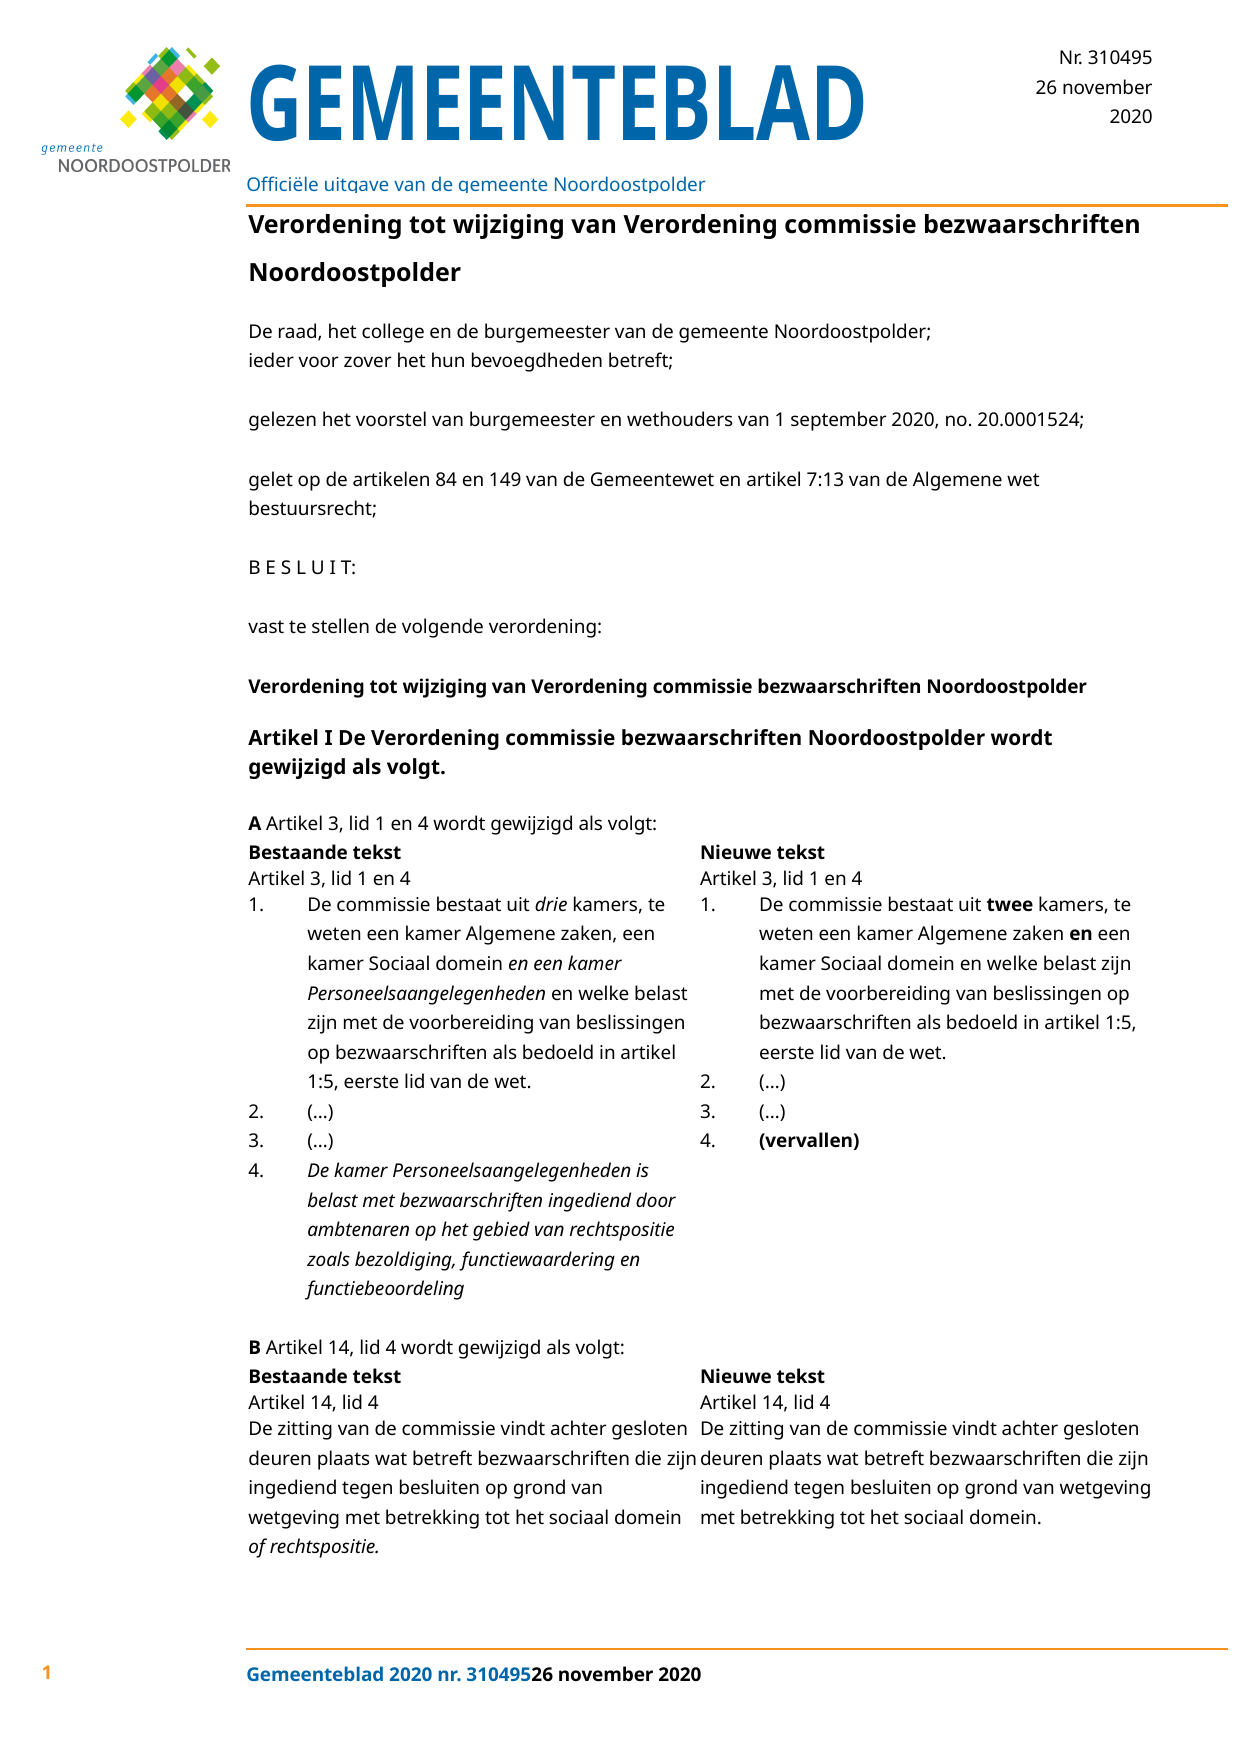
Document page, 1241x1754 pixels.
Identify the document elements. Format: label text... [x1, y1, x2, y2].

text gelet op de artikelen 84 en 149 van de Gemeentewet en artikel 7:13 van de Algemene wet bestuursrecht; [248, 466, 1152, 521]
table_cell De commissie bestaat uit drie kamers, te weten een kamer Algemene zaken, een kamer Sociaal domein en een kamer Personeelsaangelegenheden en welke belast zijn met de voorbereiding van beslissingen op bezwaarschriften als bedoeld in artikel 1:5, eerste lid van de wet. (…) (…) De kamer Personeelsaangelegenheden is belast met bezwaarschriften ingediend door ambtenaren op het gebied van rechtspositie zoals bezoldiging, functiewaardering en functiebeoordeling [248, 891, 700, 1301]
text vast te stellen de volgende verordening: [248, 614, 1152, 639]
text Artikel I De Verordening commissie bezwaarschriften Noordoostpolder wordt gewijzigd als volgt. [248, 723, 1152, 780]
table_cell Artikel 3, lid 1 en 4 [700, 865, 1152, 891]
table_cell Artikel 14, lid 4 [700, 1390, 1152, 1415]
table_cell Artikel 14, lid 4 [248, 1390, 700, 1415]
picture [41, 47, 231, 172]
table_cell De commissie bestaat uit twee kamers, te weten een kamer Algemene zaken en een kamer Sociaal domein en welke belast zijn met de voorbereiding van beslissingen op bezwaarschriften als bedoeld in artikel 1:5, eerste lid van de wet. (…) (…) (vervallen) [700, 891, 1152, 1301]
text A Artikel 3, lid 1 en 4 wordt gewijzigd als volgt: [248, 810, 1152, 836]
text B Artikel 14, lid 4 wordt gewijzigd als volgt: [248, 1334, 1152, 1360]
table_cell Artikel 3, lid 1 en 4 [248, 865, 700, 891]
table_header Bestaande tekst [248, 1364, 700, 1389]
table_cell De zitting van de commissie vindt achter gesloten deuren plaats wat betreft bezwaarschriften die zijn ingediend tegen besluiten op grond van wetgeving met betrekking tot het sociaal domein of rechtspositie. [248, 1415, 700, 1559]
table_header Bestaande tekst [248, 840, 700, 865]
text ieder voor zover het hun bevoegdheden betreft; [248, 347, 1152, 373]
text De raad, het college en de burgemeester van de gemeente Noordoostpolder; [248, 318, 1152, 344]
text Verordening tot wijziging van Verordening commissie bezwaarschriften Noordoostpolder [248, 207, 1152, 288]
table_header Nieuwe tekst [700, 840, 1152, 865]
text B E S L U I T: [248, 554, 1152, 580]
text gelezen het voorstel van burgemeester en wethouders van 1 september 2020, no. 20.0001524; [248, 407, 1152, 432]
table_cell De zitting van de commissie vindt achter gesloten deuren plaats wat betreft bezwaarschriften die zijn ingediend tegen besluiten op grond van wetgeving met betrekking tot het sociaal domein. [700, 1415, 1152, 1559]
text Verordening tot wijziging van Verordening commissie bezwaarschriften Noordoostpolder [248, 673, 1152, 699]
table_header Nieuwe tekst [700, 1364, 1152, 1389]
